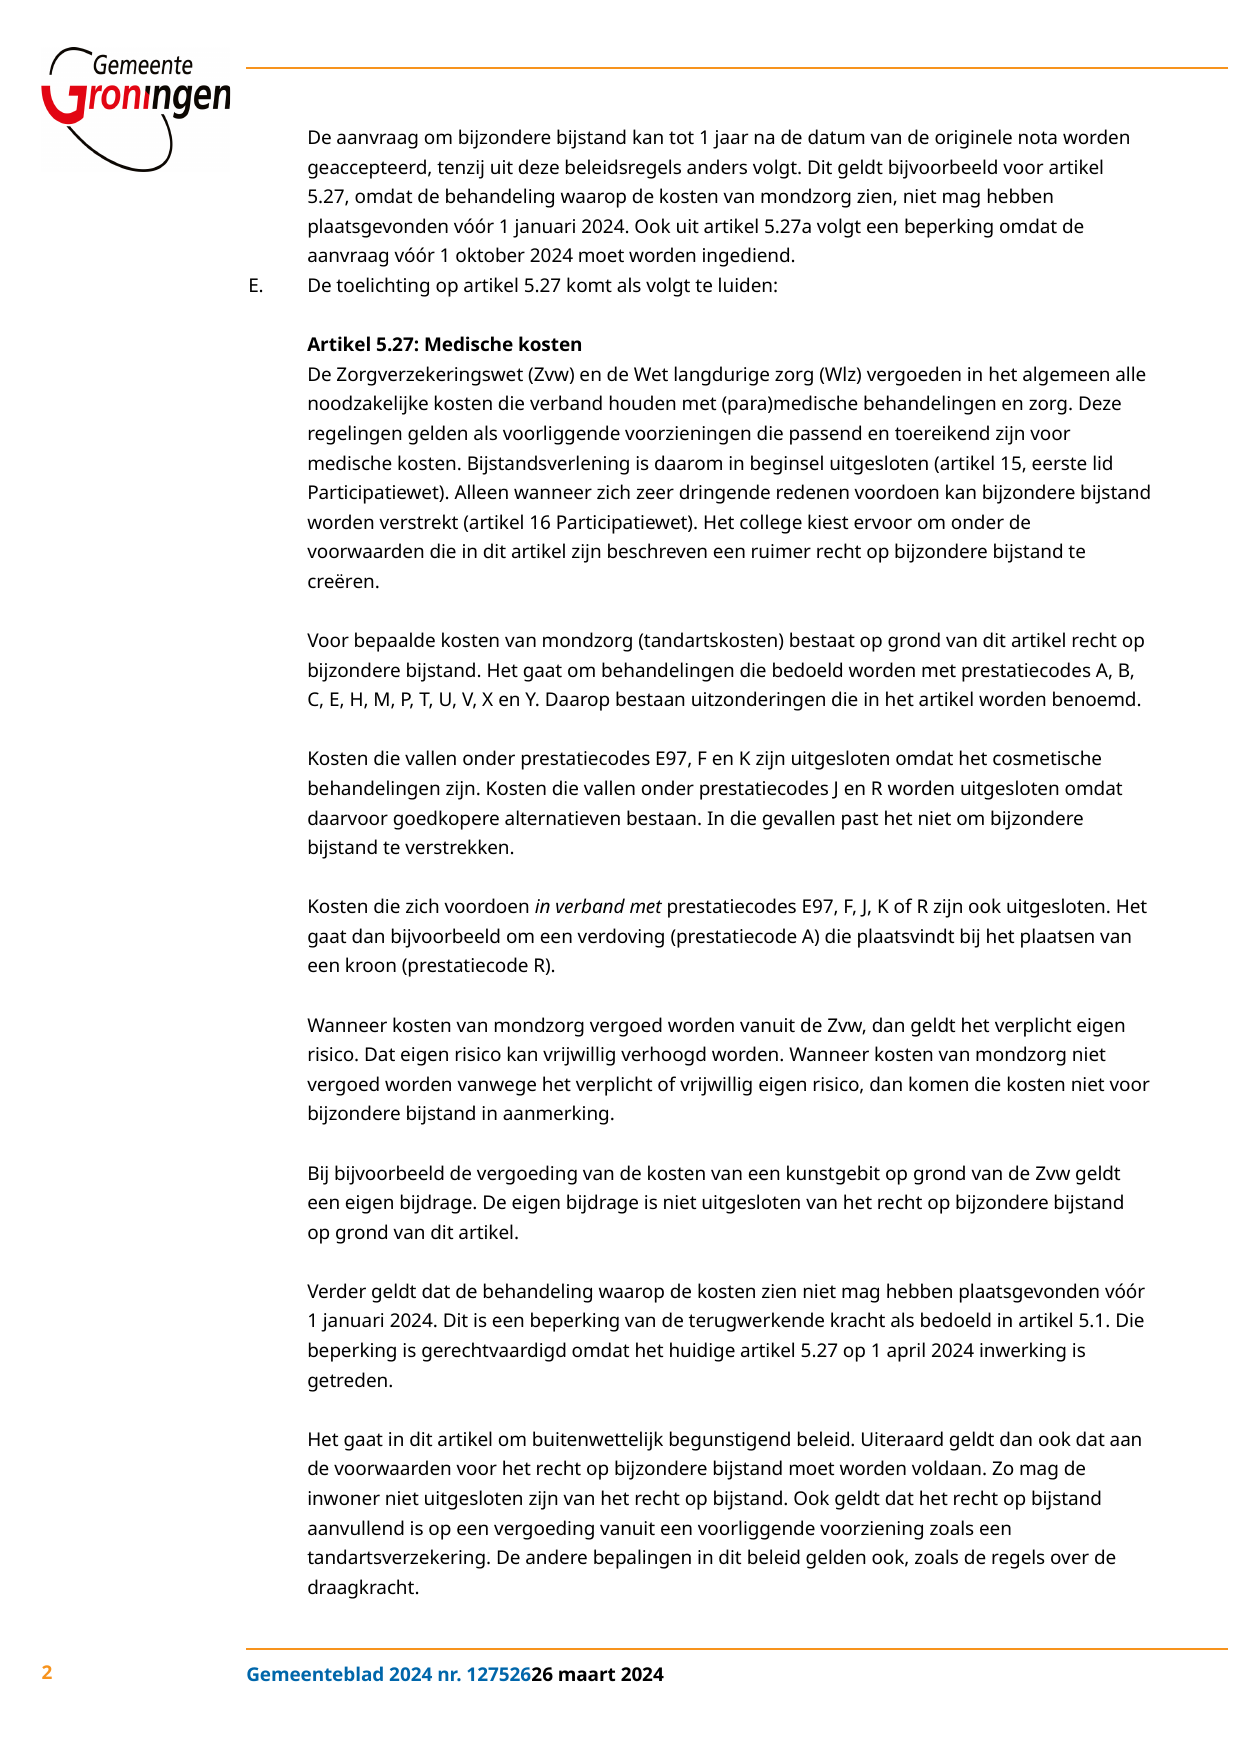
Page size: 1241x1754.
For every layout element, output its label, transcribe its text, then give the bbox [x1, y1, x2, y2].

list De Zorgverzekeringswet (Zvw) en de Wet langdurige zorg (Wlz) vergoeden in het algemeen alle noodzakelijke kosten die verband houden met (para)medische behandelingen en zorg. Deze regelingen gelden als voorliggende voorzieningen die passend en toereikend zijn voor medische kosten. Bijstandsverlening is daarom in beginsel uitgesloten (artikel 15, eerste lid Participatiewet). Alleen wanneer zich zeer dringende redenen voordoen kan bijzondere bijstand worden verstrekt (artikel 16 Participatiewet). Het college kiest ervoor om onder de voorwaarden die in dit artikel zijn beschreven een ruimer recht op bijzondere bijstand te creëren. [248, 361, 1152, 594]
list Kosten die vallen onder prestatiecodes E97, F en K zijn uitgesloten omdat het cosmetische behandelingen zijn. Kosten die vallen onder prestatiecodes J en R worden uitgesloten omdat daarvoor goedkopere alternatieven bestaan. In die gevallen past het niet om bijzondere bijstand te verstrekken. [248, 746, 1152, 860]
list Bij bijvoorbeeld de vergoeding van de kosten van een kunstgebit op grond van de Zvw geldt een eigen bijdrage. De eigen bijdrage is niet uitgesloten van het recht op bijzondere bijstand op grond van dit artikel. [248, 1160, 1152, 1245]
list Voor bepaalde kosten van mondzorg (tandartskosten) bestaat op grond van dit artikel recht op bijzondere bijstand. Het gaat om behandelingen die bedoeld worden met prestatiecodes A, B, C, E, H, M, P, T, U, V, X en Y. Daarop bestaan uitzonderingen die in het artikel worden benoemd. [248, 627, 1152, 712]
picture [41, 47, 231, 172]
list Wanneer kosten van mondzorg vergoed worden vanuit de Zvw, dan geldt het verplicht eigen risico. Dat eigen risico kan vrijwillig verhoogd worden. Wanneer kosten van mondzorg niet vergoed worden vanwege het verplicht of vrijwillig eigen risico, dan komen die kosten niet voor bijzondere bijstand in aanmerking. [248, 1012, 1152, 1126]
list De aanvraag om bijzondere bijstand kan tot 1 jaar na de datum van de originele nota worden geaccepteerd, tenzij uit deze beleidsregels anders volgt. Dit geldt bijvoorbeeld voor artikel 5.27, omdat de behandeling waarop de kosten van mondzorg zien, niet mag hebben plaatsgevonden vóór 1 januari 2024. Ook uit artikel 5.27a volgt een beperking omdat de aanvraag vóór 1 oktober 2024 moet worden ingediend. [248, 124, 1152, 268]
list Het gaat in dit artikel om buitenwettelijk begunstigend beleid. Uiteraard geldt dan ook dat aan de voorwaarden voor het recht op bijzondere bijstand moet worden voldaan. Zo mag de inwoner niet uitgesloten zijn van het recht op bijstand. Ook geldt dat het recht op bijstand aanvullend is op een vergoeding vanuit een voorliggende voorziening zoals een tandartsverzekering. De andere bepalingen in dit beleid gelden ook, zoals de regels over de draagkracht. [248, 1426, 1152, 1600]
list Verder geldt dat de behandeling waarop de kosten zien niet mag hebben plaatsgevonden vóór 1 januari 2024. Dit is een beperking van de terugwerkende kracht als bedoeld in artikel 5.1. Die beperking is gerechtvaardigd omdat het huidige artikel 5.27 op 1 april 2024 inwerking is getreden. [248, 1278, 1152, 1393]
list Kosten die zich voordoen in verband met prestatiecodes E97, F, J, K of R zijn ook uitgesloten. Het gaat dan bijvoorbeeld om een verdoving (prestatiecode A) die plaatsvindt bij het plaatsen van een kroon (prestatiecode R). [248, 893, 1152, 978]
list Artikel 5.27: Medische kosten [248, 331, 1152, 357]
list De toelichting op artikel 5.27 komt als volgt te luiden: [248, 272, 1152, 298]
